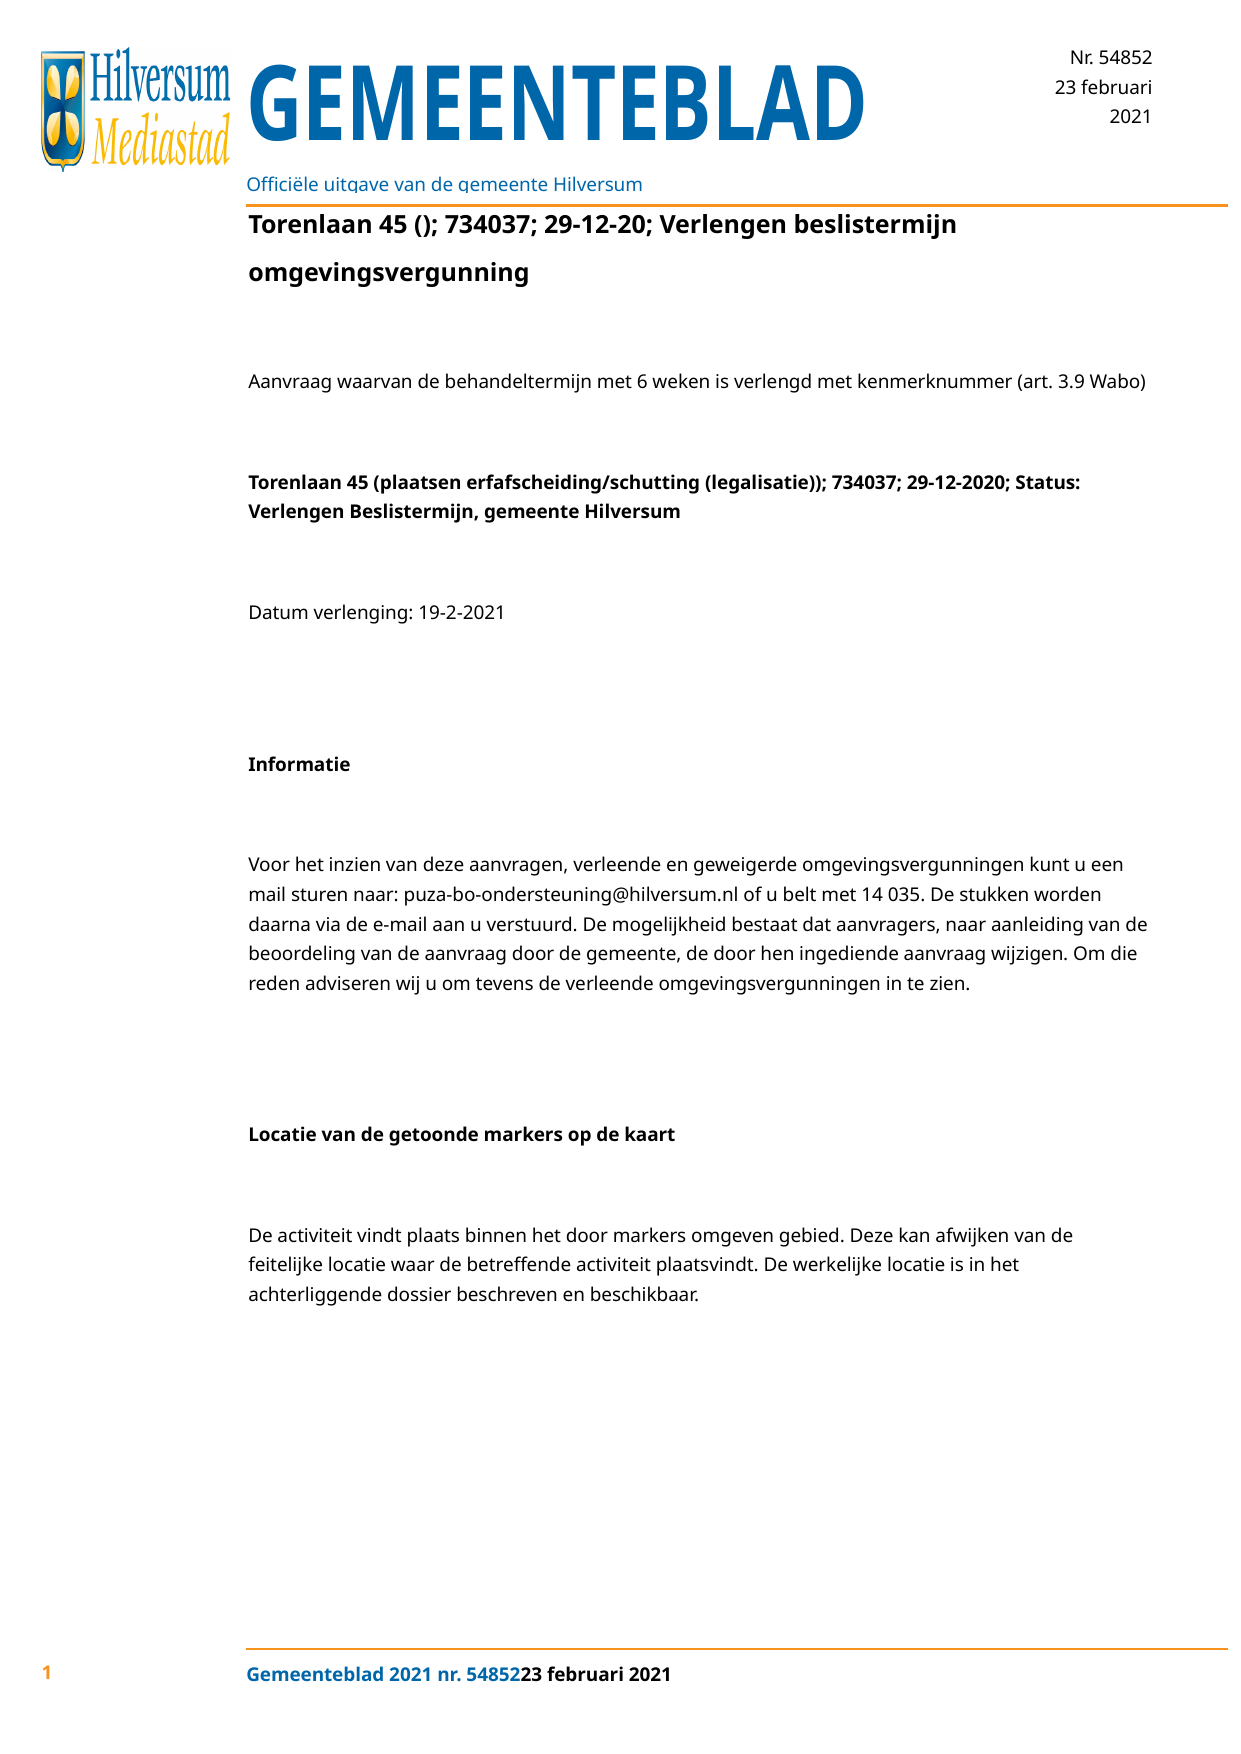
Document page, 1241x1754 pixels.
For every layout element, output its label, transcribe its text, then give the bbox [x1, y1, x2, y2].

text Informatie [248, 751, 1152, 777]
text Datum verlenging: 19-2-2021 [248, 599, 1152, 625]
text Torenlaan 45 (); 734037; 29-12-20; Verlengen beslistermijn omgevingsvergunning [248, 207, 1152, 288]
text De activiteit vindt plaats binnen het door markers omgeven gebied. Deze kan afwijken van de feitelijke locatie waar de betreffende activiteit plaatsvindt. De werkelijke locatie is in het achterliggende dossier beschreven en beschikbaar. [248, 1222, 1152, 1307]
text Torenlaan 45 (plaatsen erfafscheiding/schutting (legalisatie)); 734037; 29-12-2020; Status: Verlengen Beslistermijn, gemeente Hilversum [248, 469, 1152, 524]
text Aanvraag waarvan de behandeltermijn met 6 weken is verlengd met kenmerknummer (art. 3.9 Wabo) [248, 368, 1152, 394]
picture [41, 47, 231, 172]
text Voor het inzien van deze aanvragen, verleende en geweigerde omgevingsvergunningen kunt u een mail sturen naar: puza-bo-ondersteuning@hilversum.nl of u belt met 14 035. De stukken worden daarna via de e-mail aan u verstuurd. De mogelijkheid bestaat dat aanvragers, naar aanleiding van de beoordeling van de aanvraag door de gemeente, de door hen ingediende aanvraag wijzigen. Om die reden adviseren wij u om tevens de verleende omgevingsvergunningen in te zien. [248, 852, 1152, 996]
text Locatie van de getoonde markers op de kaart [248, 1121, 1152, 1147]
